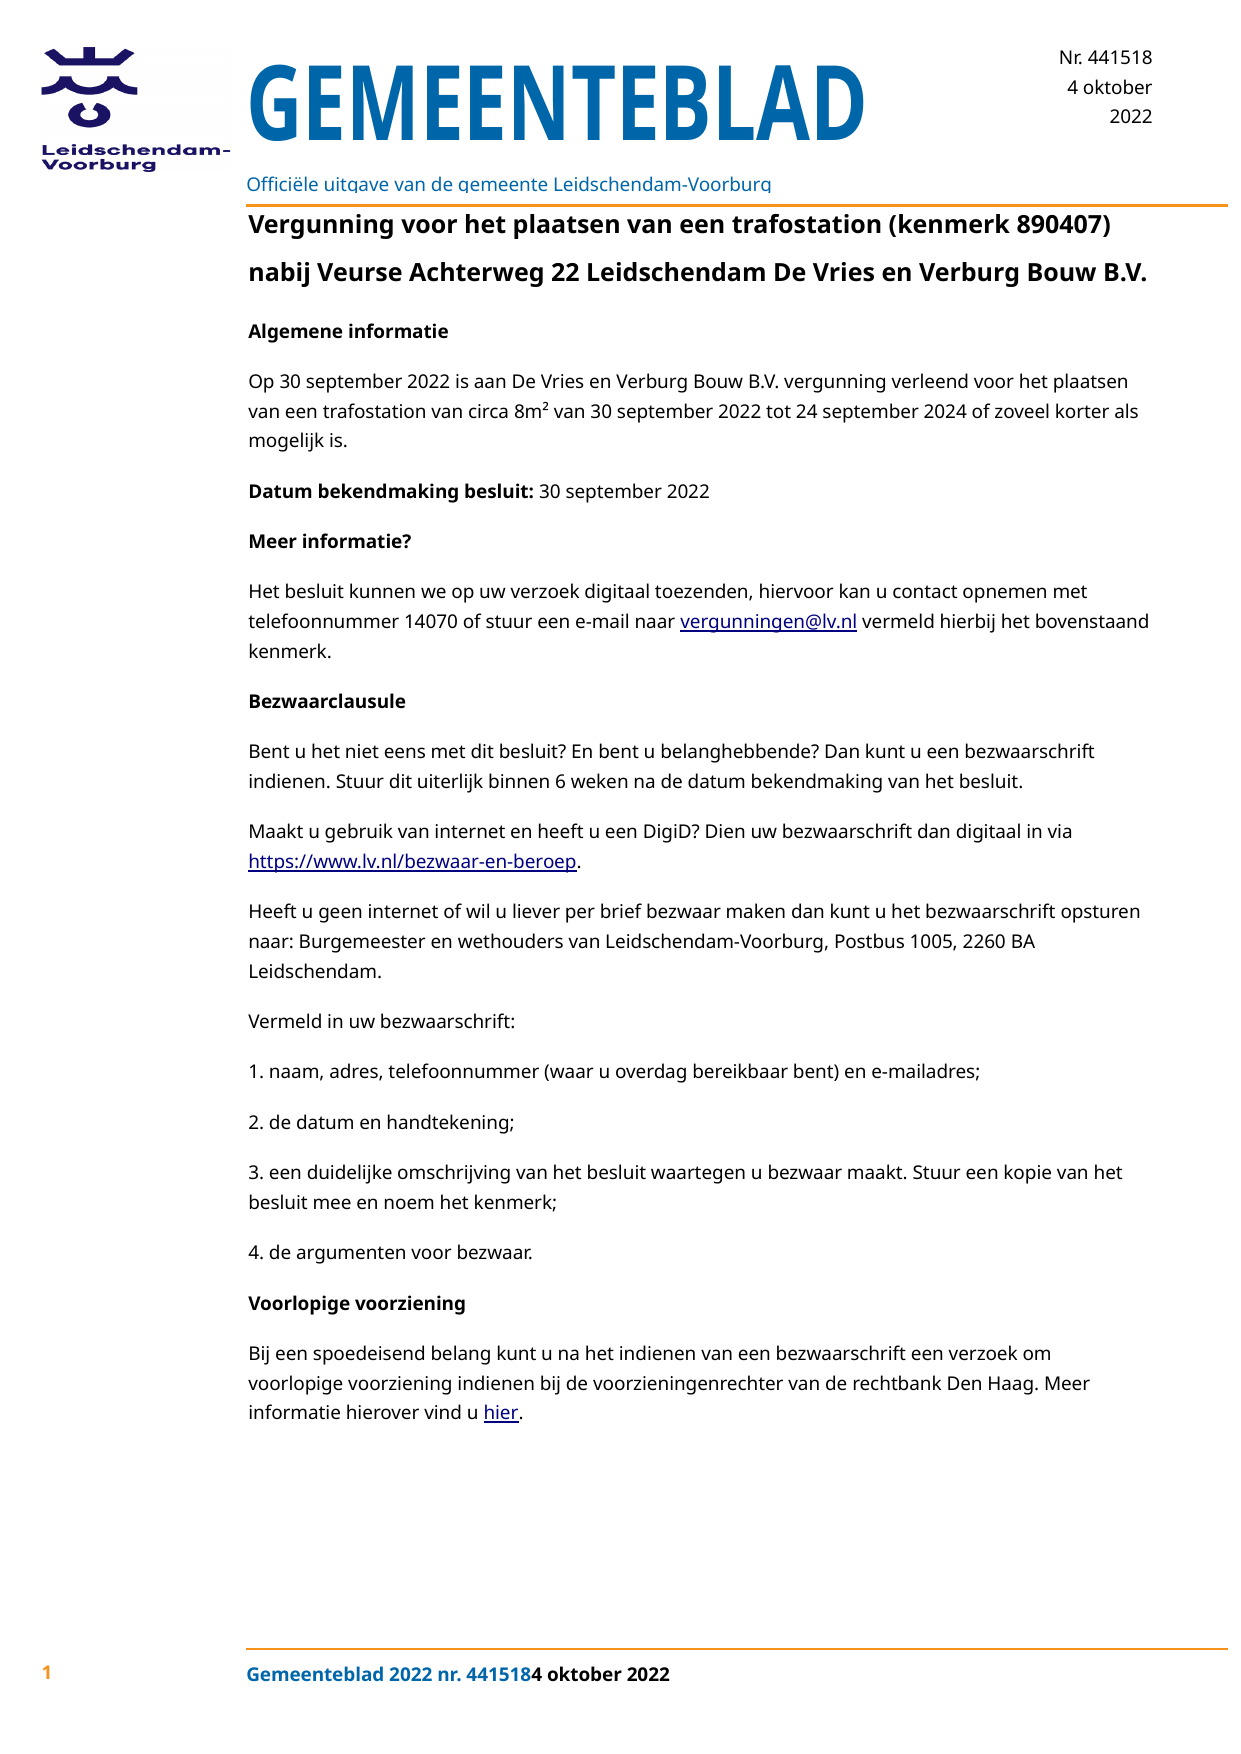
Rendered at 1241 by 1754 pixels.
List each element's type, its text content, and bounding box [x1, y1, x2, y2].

text Meer informatie? [248, 528, 1152, 554]
text Datum bekendmaking besluit: 30 september 2022 [248, 478, 1152, 504]
text Heeft u geen internet of wil u liever per brief bezwaar maken dan kunt u het bezwaarschrift opsturen naar: Burgemeester en wethouders van Leidschendam-Voorburg, Postbus 1005, 2260 BA Leidschendam. [248, 899, 1152, 984]
text 2. de datum en handtekening; [248, 1109, 1152, 1135]
text Het besluit kunnen we op uw verzoek digitaal toezenden, hiervoor kan u contact opnemen met telefoonnummer 14070 of stuur een e-mail naar vergunningen@lv.nl vermeld hierbij het bovenstaand kenmerk. [248, 579, 1152, 664]
text Bent u het niet eens met dit besluit? En bent u belanghebbende? Dan kunt u een bezwaarschrift indienen. Stuur dit uiterlijk binnen 6 weken na de datum bekendmaking van het besluit. [248, 739, 1152, 794]
text Bezwaarclausule [248, 688, 1152, 714]
text Bij een spoedeisend belang kunt u na het indienen van een bezwaarschrift een verzoek om voorlopige voorziening indienen bij de voorzieningenrechter van de rechtbank Den Haag. Meer informatie hierover vind u hier. [248, 1340, 1152, 1425]
text Voorlopige voorziening [248, 1290, 1152, 1316]
text 3. een duidelijke omschrijving van het besluit waartegen u bezwaar maakt. Stuur een kopie van het besluit mee en noem het kenmerk; [248, 1159, 1152, 1215]
text Vermeld in uw bezwaarschrift: [248, 1008, 1152, 1034]
picture [41, 47, 231, 172]
text Vergunning voor het plaatsen van een trafostation (kenmerk 890407) nabij Veurse Achterweg 22 Leidschendam De Vries en Verburg Bouw B.V. [248, 207, 1152, 288]
text Maakt u gebruik van internet en heeft u een DigiD? Dien uw bezwaarschrift dan digitaal in via https://www.lv.nl/bezwaar-en-beroep. [248, 819, 1152, 874]
text Algemene informatie [248, 318, 1152, 344]
text 1. naam, adres, telefoonnummer (waar u overdag bereikbaar bent) en e-mailadres; [248, 1059, 1152, 1084]
text Op 30 september 2022 is aan De Vries en Verburg Bouw B.V. vergunning verleend voor het plaatsen van een trafostation van circa 8m² van 30 september 2022 tot 24 september 2024 of zoveel korter als mogelijk is. [248, 368, 1152, 453]
text 4. de argumenten voor bezwaar. [248, 1239, 1152, 1265]
